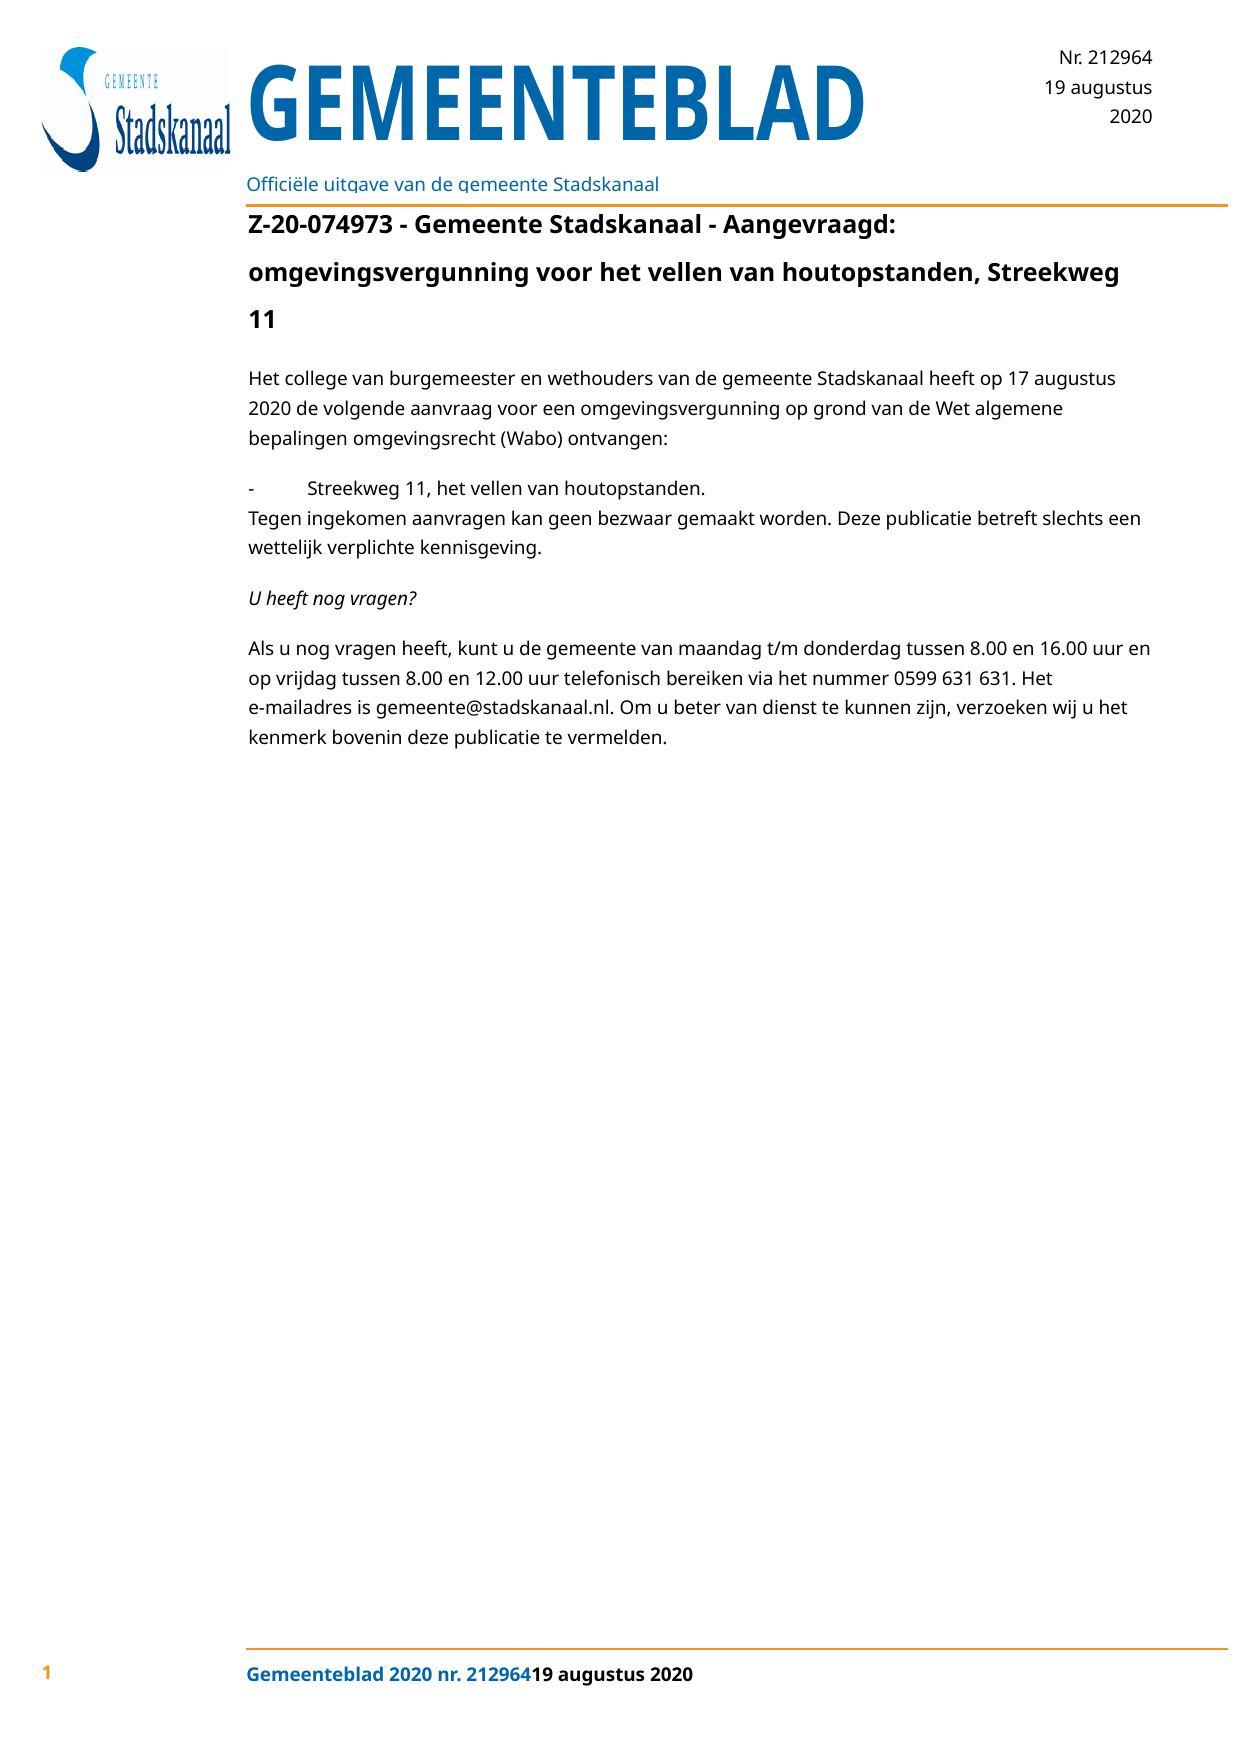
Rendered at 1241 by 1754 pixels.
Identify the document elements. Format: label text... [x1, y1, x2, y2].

picture [41, 47, 231, 172]
text U heeft nog vragen? [248, 585, 1152, 610]
text Z-20-074973 - Gemeente Stadskanaal - Aangevraagd: omgevingsvergunning voor het vellen van houtopstanden, Streekweg 11 [248, 207, 1152, 336]
text Als u nog vragen heeft, kunt u de gemeente van maandag t/m donderdag tussen 8.00 en 16.00 uur en op vrijdag tussen 8.00 en 12.00 uur telefonisch bereiken via het nummer 0599 631 631. Het e‑mailadres is gemeente@stadskanaal.nl. Om u beter van dienst te kunnen zijn, verzoeken wij u het kenmerk bovenin deze publicatie te vermelden. [248, 635, 1152, 749]
list Streekweg 11, het vellen van houtopstanden. [248, 475, 1152, 501]
text Tegen ingekomen aanvragen kan geen bezwaar gemaakt worden. Deze publicatie betreft slechts een wettelijk verplichte kennisgeving. [248, 505, 1152, 560]
text Het college van burgemeester en wethouders van de gemeente Stadskanaal heeft op 17 augustus 2020 de volgende aanvraag voor een omgevingsvergunning op grond van de Wet algemene bepalingen omgevingsrecht (Wabo) ontvangen: [248, 366, 1152, 450]
